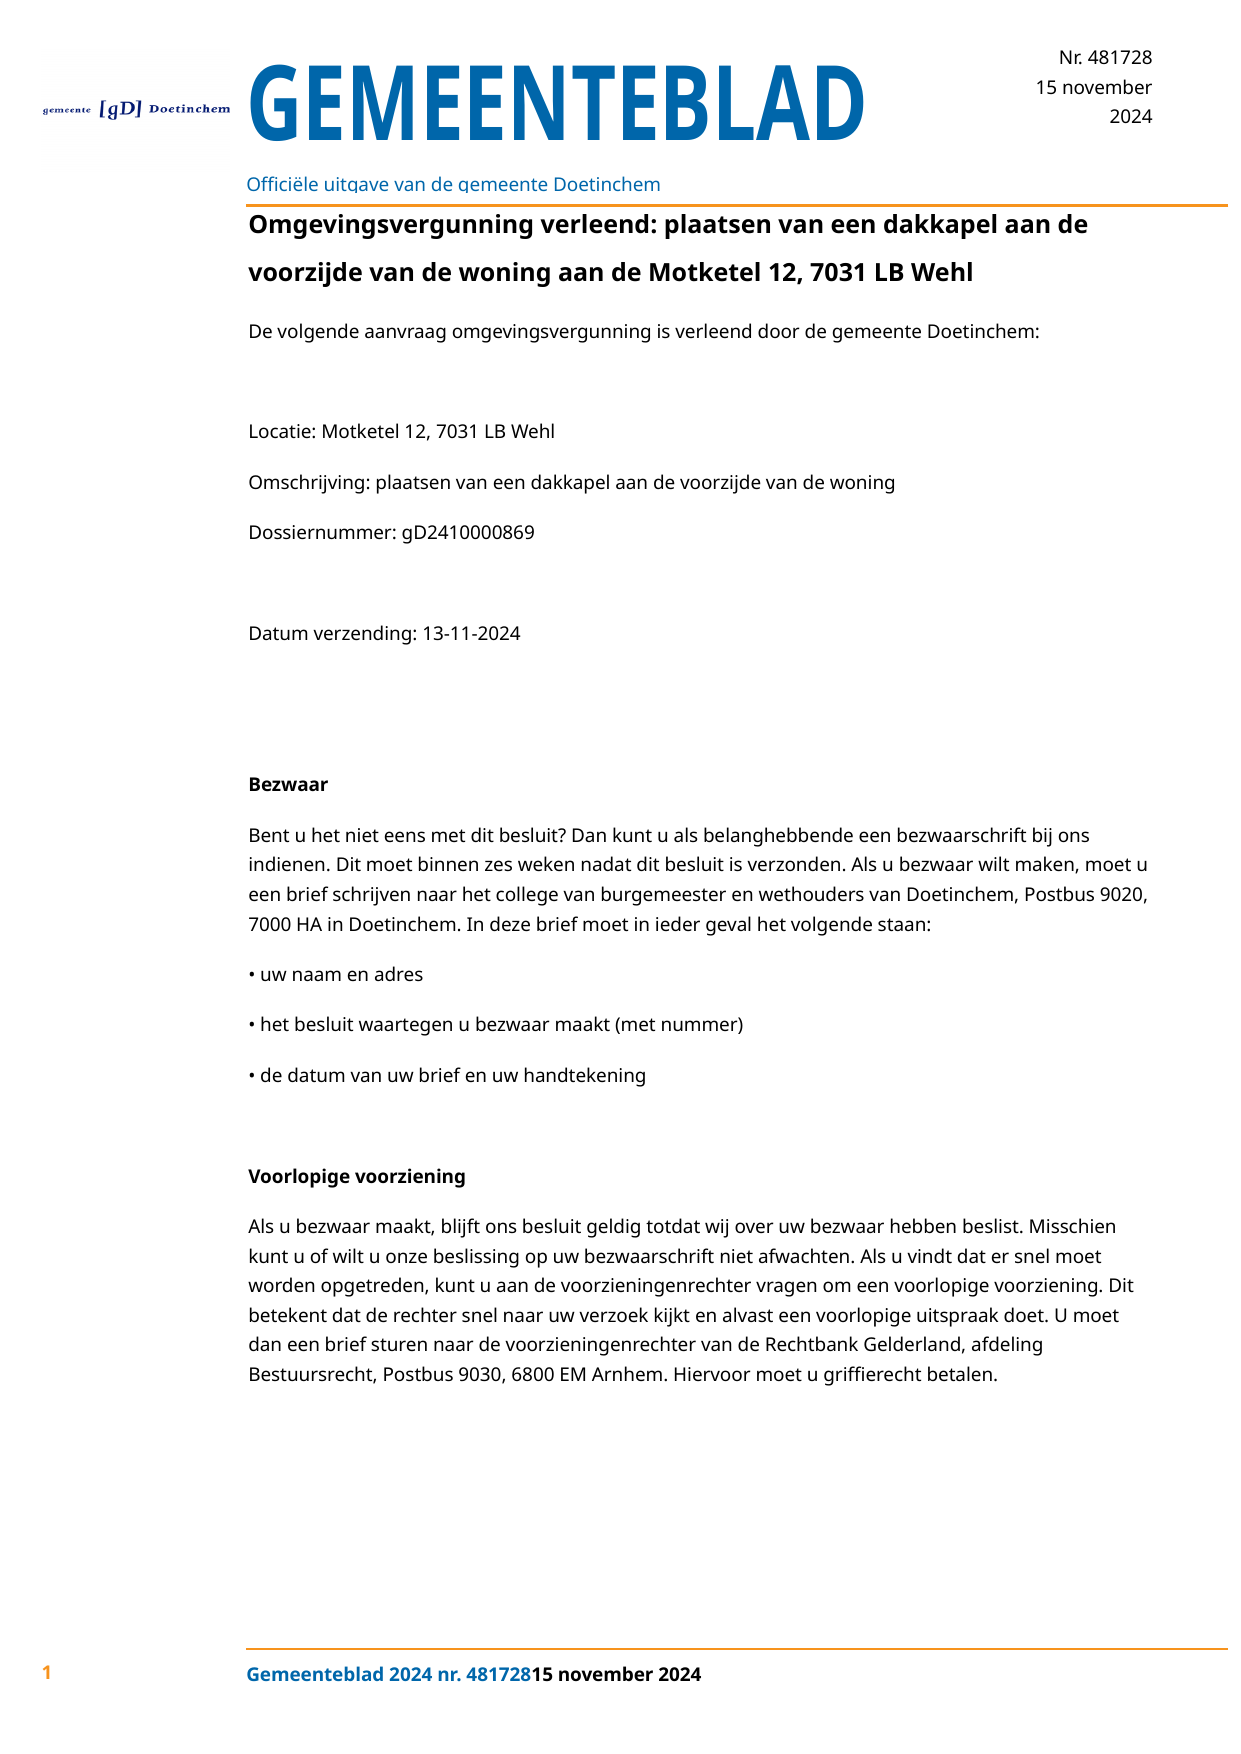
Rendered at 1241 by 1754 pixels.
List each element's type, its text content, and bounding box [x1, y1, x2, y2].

text Bezwaar [248, 772, 1152, 797]
text Datum verzending: 13-11-2024 [248, 620, 1152, 646]
text Omgevingsvergunning verleend: plaatsen van een dakkapel aan de voorzijde van de woning aan de Motketel 12, 7031 LB Wehl [248, 207, 1152, 288]
text • de datum van uw brief en uw handtekening [248, 1062, 1152, 1088]
text Voorlopige voorziening [248, 1163, 1152, 1189]
text • het besluit waartegen u bezwaar maakt (met nummer) [248, 1012, 1152, 1037]
text Als u bezwaar maakt, blijft ons besluit geldig totdat wij over uw bezwaar hebben beslist. Misschien kunt u of wilt u onze beslissing op uw bezwaarschrift niet afwachten. Als u vindt dat er snel moet worden opgetreden, kunt u aan de voorzieningenrechter vragen om een voorlopige voorziening. Dit betekent dat de rechter snel naar uw verzoek kijkt en alvast een voorlopige uitspraak doet. U moet dan een brief sturen naar de voorzieningenrechter van de Rechtbank Gelderland, afdeling Bestuursrecht, Postbus 9030, 6800 EM Arnhem. Hiervoor moet u griffierecht betalen. [248, 1213, 1152, 1387]
text • uw naam en adres [248, 961, 1152, 987]
text Dossiernummer: gD2410000869 [248, 519, 1152, 545]
text Locatie: Motketel 12, 7031 LB Wehl [248, 419, 1152, 444]
picture [41, 47, 231, 172]
text Omschrijving: plaatsen van een dakkapel aan de voorzijde van de woning [248, 469, 1152, 495]
text De volgende aanvraag omgevingsvergunning is verleend door de gemeente Doetinchem: [248, 318, 1152, 344]
text Bent u het niet eens met dit besluit? Dan kunt u als belanghebbende een bezwaarschrift bij ons indienen. Dit moet binnen zes weken nadat dit besluit is verzonden. Als u bezwaar wilt maken, moet u een brief schrijven naar het college van burgemeester en wethouders van Doetinchem, Postbus 9020, 7000 HA in Doetinchem. In deze brief moet in ieder geval het volgende staan: [248, 822, 1152, 937]
